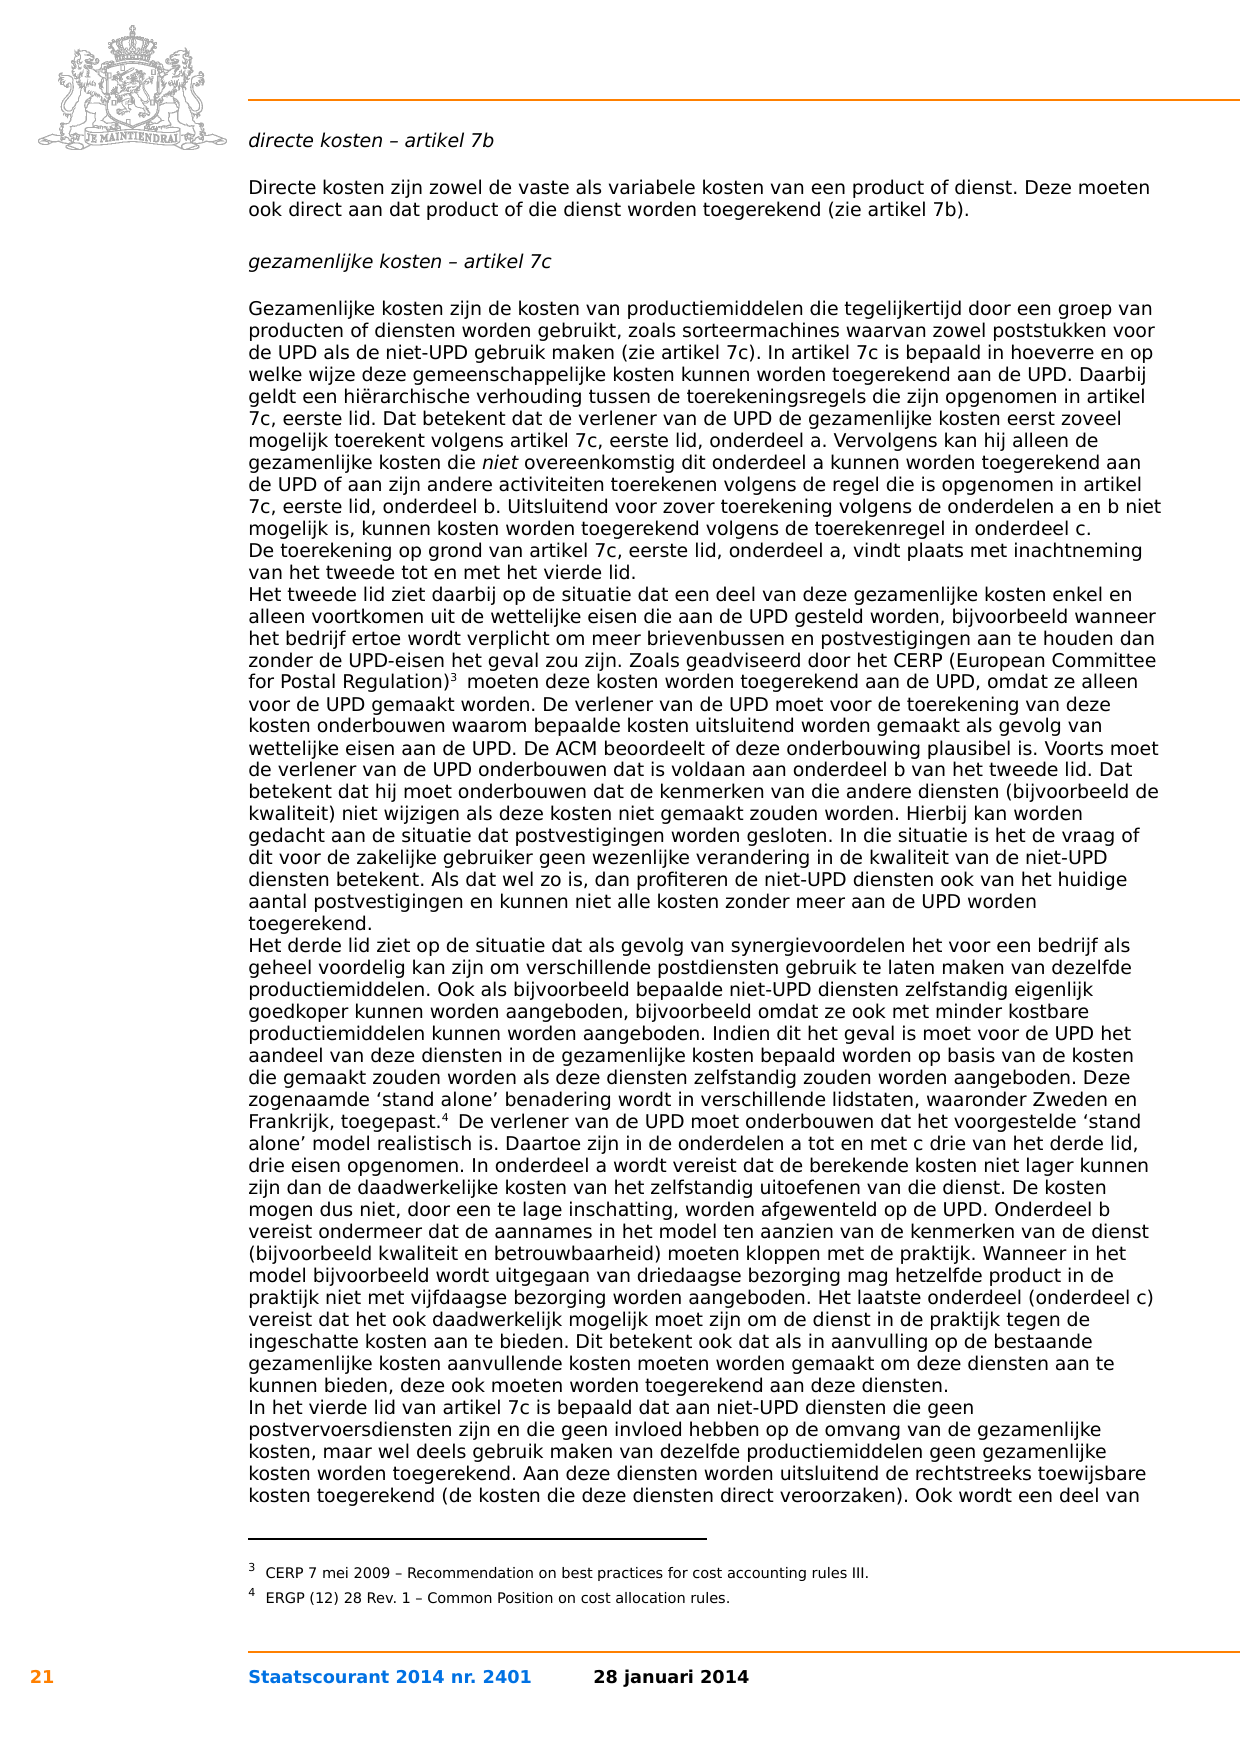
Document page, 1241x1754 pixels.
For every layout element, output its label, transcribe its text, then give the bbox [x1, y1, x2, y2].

text Directe kosten zijn zowel de vaste als variabele kosten van een product of dienst. Deze moeten ook direct aan dat product of die dienst worden toegerekend (zie artikel 7b). [248, 177, 1163, 221]
text In het vierde lid van artikel 7c is bepaald dat aan niet-UPD diensten die geen postvervoersdiensten zijn en die geen invloed hebben op de omvang van de gezamenlijke kosten, maar wel deels gebruik maken van dezelfde productiemiddelen geen gezamenlijke kosten worden toegerekend. Aan deze diensten worden uitsluitend de rechtstreeks toewijsbare kosten toegerekend (de kosten die deze diensten direct veroorzaken). Ook wordt een deel van [248, 1397, 1163, 1507]
text CERP 7 mei 2009 – Recommendation on best practices for cost accounting rules III. [248, 1561, 1163, 1583]
text De toerekening op grond van artikel 7c, eerste lid, onderdeel a, vindt plaats met inachtneming van het tweede tot en met het vierde lid. [248, 539, 1163, 583]
subtitle gezamenlijke kosten – artikel 7c [248, 251, 1163, 273]
text Het tweede lid ziet daarbij op de situatie dat een deel van deze gezamenlijke kosten enkel en alleen voortkomen uit de wettelijke eisen die aan de UPD gesteld worden, bijvoorbeeld wanneer het bedrijf ertoe wordt verplicht om meer brievenbussen en postvestigingen aan te houden dan zonder de UPD-eisen het geval zou zijn. Zoals geadviseerd door het CERP (European Committee for Postal Regulation) moeten deze kosten worden toegerekend aan de UPD, omdat ze alleen voor de UPD gemaakt worden. De verlener van de UPD moet voor de toerekening van deze kosten onderbouwen waarom bepaalde kosten uitsluitend worden gemaakt als gevolg van wettelijke eisen aan de UPD. De ACM beoordeelt of deze onderbouwing plausibel is. Voorts moet de verlener van de UPD onderbouwen dat is voldaan aan onderdeel b van het tweede lid. Dat betekent dat hij moet onderbouwen dat de kenmerken van die andere diensten (bijvoorbeeld de kwaliteit) niet wijzigen als deze kosten niet gemaakt zouden worden. Hierbij kan worden gedacht aan de situatie dat postvestigingen worden gesloten. In die situatie is het de vraag of dit voor de zakelijke gebruiker geen wezenlijke verandering in de kwaliteit van de niet-UPD diensten betekent. Als dat wel zo is, dan profiteren de niet-UPD diensten ook van het huidige aantal postvestigingen en kunnen niet alle kosten zonder meer aan de UPD worden toegerekend. [248, 583, 1163, 935]
text Gezamenlijke kosten zijn de kosten van productiemiddelen die tegelijkertijd door een groep van producten of diensten worden gebruikt, zoals sorteermachines waarvan zowel poststukken voor de UPD als de niet-UPD gebruik maken (zie artikel 7c). In artikel 7c is bepaald in hoeverre en op welke wijze deze gemeenschappelijke kosten kunnen worden toegerekend aan de UPD. Daarbij geldt een hiërarchische verhouding tussen de toerekeningsregels die zijn opgenomen in artikel 7c, eerste lid. Dat betekent dat de verlener van de UPD de gezamenlijke kosten eerst zoveel mogelijk toerekent volgens artikel 7c, eerste lid, onderdeel a. Vervolgens kan hij alleen de gezamenlijke kosten die niet overeenkomstig dit onderdeel a kunnen worden toegerekend aan de UPD of aan zijn andere activiteiten toerekenen volgens de regel die is opgenomen in artikel 7c, eerste lid, onderdeel b. Uitsluitend voor zover toerekening volgens de onderdelen a en b niet mogelijk is, kunnen kosten worden toegerekend volgens de toerekenregel in onderdeel c. [248, 298, 1163, 539]
picture [38, 25, 227, 150]
text Het derde lid ziet op de situatie dat als gevolg van synergievoordelen het voor een bedrijf als geheel voordelig kan zijn om verschillende postdiensten gebruik te laten maken van dezelfde productiemiddelen. Ook als bijvoorbeeld bepaalde niet-UPD diensten zelfstandig eigenlijk goedkoper kunnen worden aangeboden, bijvoorbeeld omdat ze ook met minder kostbare productiemiddelen kunnen worden aangeboden. Indien dit het geval is moet voor de UPD het aandeel van deze diensten in de gezamenlijke kosten bepaald worden op basis van de kosten die gemaakt zouden worden als deze diensten zelfstandig zouden worden aangeboden. Deze zogenaamde ‘stand alone’ benadering wordt in verschillende lidstaten, waaronder Zweden en Frankrijk, toegepast. De verlener van de UPD moet onderbouwen dat het voorgestelde ‘stand alone’ model realistisch is. Daartoe zijn in de onderdelen a tot en met c drie van het derde lid, drie eisen opgenomen. In onderdeel a wordt vereist dat de berekende kosten niet lager kunnen zijn dan de daadwerkelijke kosten van het zelfstandig uitoefenen van die dienst. De kosten mogen dus niet, door een te lage inschatting, worden afgewenteld op de UPD. Onderdeel b vereist ondermeer dat de aannames in het model ten aanzien van de kenmerken van de dienst (bijvoorbeeld kwaliteit en betrouwbaarheid) moeten kloppen met de praktijk. Wanneer in het model bijvoorbeeld wordt uitgegaan van driedaagse bezorging mag hetzelfde product in de praktijk niet met vijfdaagse bezorging worden aangeboden. Het laatste onderdeel (onderdeel c) vereist dat het ook daadwerkelijk mogelijk moet zijn om de dienst in de praktijk tegen de ingeschatte kosten aan te bieden. Dit betekent ook dat als in aanvulling op de bestaande gezamenlijke kosten aanvullende kosten moeten worden gemaakt om deze diensten aan te kunnen bieden, deze ook moeten worden toegerekend aan deze diensten. [248, 935, 1163, 1397]
text ERGP (12) 28 Rev. 1 – Common Position on cost allocation rules. [248, 1586, 1163, 1608]
subtitle directe kosten – artikel 7b [248, 130, 1163, 152]
